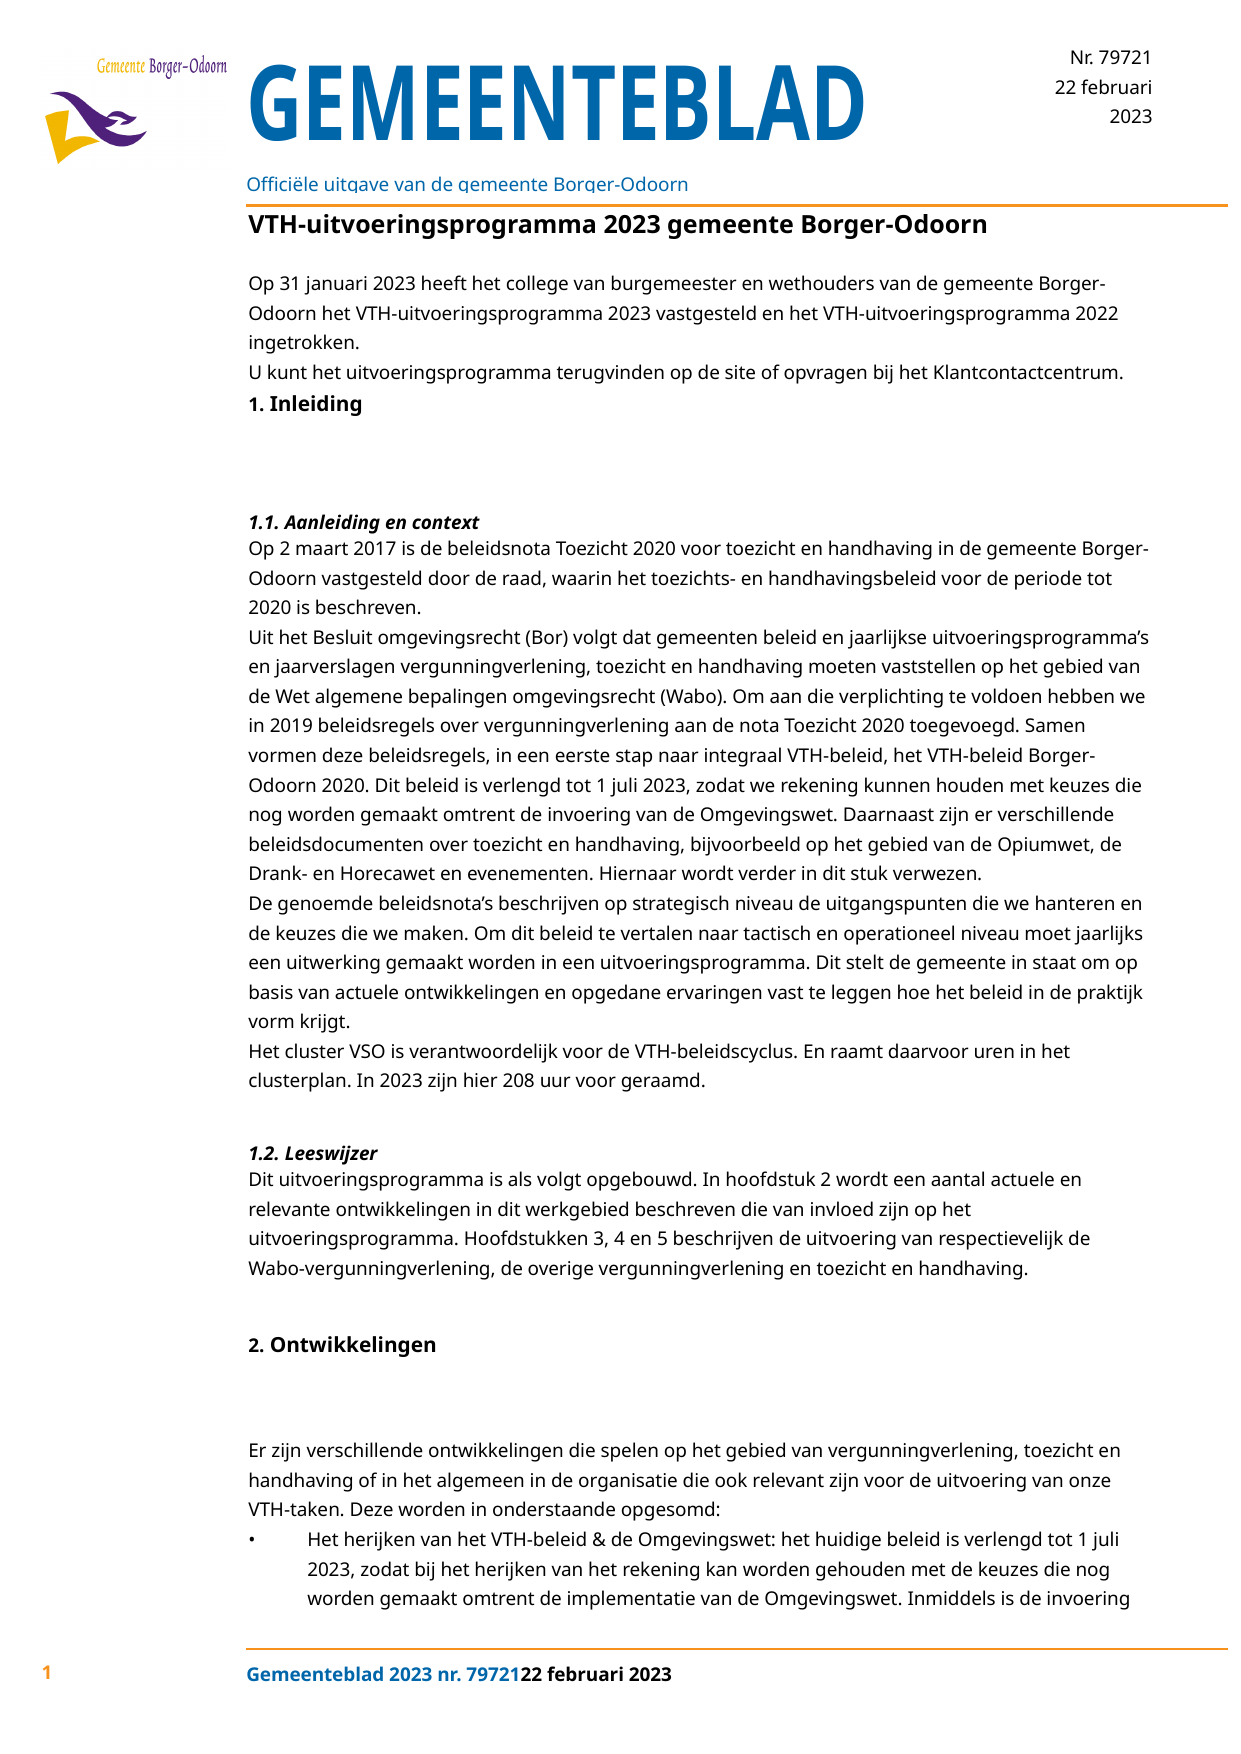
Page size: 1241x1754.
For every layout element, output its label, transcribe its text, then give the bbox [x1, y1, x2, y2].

text U kunt het uitvoeringsprogramma terugvinden op de site of opvragen bij het Klantcontactcentrum. [248, 359, 1152, 385]
text 1. Inleiding [248, 389, 1152, 417]
text 2. Ontwikkelingen [248, 1330, 1152, 1358]
text Op 2 maart 2017 is de beleidsnota Toezicht 2020 voor toezicht en handhaving in de gemeente Borger-Odoorn vastgesteld door de raad, waarin het toezichts- en handhavingsbeleid voor de periode tot 2020 is beschreven. [248, 535, 1152, 620]
text Dit uitvoeringsprogramma is als volgt opgebouwd. In hoofdstuk 2 wordt een aantal actuele en relevante ontwikkelingen in dit werkgebied beschreven die van invloed zijn op het uitvoeringsprogramma. Hoofdstukken 3, 4 en 5 beschrijven de uitvoering van respectievelijk de Wabo-vergunningverlening, de overige vergunningverlening en toezicht en handhaving. [248, 1166, 1152, 1281]
text 1.1. Aanleiding en context [248, 509, 1152, 535]
text Het cluster VSO is verantwoordelijk voor de VTH-beleidscyclus. En raamt daarvoor uren in het clusterplan. In 2023 zijn hier 208 uur voor geraamd. [248, 1038, 1152, 1093]
text 1.2. Leeswijzer [248, 1140, 1152, 1166]
picture [41, 47, 231, 172]
text De genoemde beleidsnota’s beschrijven op strategisch niveau de uitgangspunten die we hanteren en de keuzes die we maken. Om dit beleid te vertalen naar tactisch en operationeel niveau moet jaarlijks een uitwerking gemaakt worden in een uitvoeringsprogramma. Dit stelt de gemeente in staat om op basis van actuele ontwikkelingen en opgedane ervaringen vast te leggen hoe het beleid in de praktijk vorm krijgt. [248, 890, 1152, 1034]
text Op 31 januari 2023 heeft het college van burgemeester en wethouders van de gemeente Borger-Odoorn het VTH-uitvoeringsprogramma 2023 vastgesteld en het VTH-uitvoeringsprogramma 2022 ingetrokken. [248, 270, 1152, 355]
text VTH-uitvoeringsprogramma 2023 gemeente Borger-Odoorn [248, 207, 1152, 241]
text Er zijn verschillende ontwikkelingen die spelen op het gebied van vergunningverlening, toezicht en handhaving of in het algemeen in de organisatie die ook relevant zijn voor de uitvoering van onze VTH-taken. Deze worden in onderstaande opgesomd: [248, 1437, 1152, 1522]
list Het herijken van het VTH-beleid & de Omgevingswet: het huidige beleid is verlengd tot 1 juli 2023, zodat bij het herijken van het rekening kan worden gehouden met de keuzes die nog worden gemaakt omtrent de implementatie van de Omgevingswet. Inmiddels is de invoering [248, 1526, 1152, 1611]
text Uit het Besluit omgevingsrecht (Bor) volgt dat gemeenten beleid en jaarlijkse uitvoeringsprogramma’s en jaarverslagen vergunningverlening, toezicht en handhaving moeten vaststellen op het gebied van de Wet algemene bepalingen omgevingsrecht (Wabo). Om aan die verplichting te voldoen hebben we in 2019 beleidsregels over vergunningverlening aan de nota Toezicht 2020 toegevoegd. Samen vormen deze beleidsregels, in een eerste stap naar integraal VTH-beleid, het VTH-beleid Borger-Odoorn 2020. Dit beleid is verlengd tot 1 juli 2023, zodat we rekening kunnen houden met keuzes die nog worden gemaakt omtrent de invoering van de Omgevingswet. Daarnaast zijn er verschillende beleidsdocumenten over toezicht en handhaving, bijvoorbeeld op het gebied van de Opiumwet, de Drank- en Horecawet en evenementen. Hiernaar wordt verder in dit stuk verwezen. [248, 624, 1152, 886]
